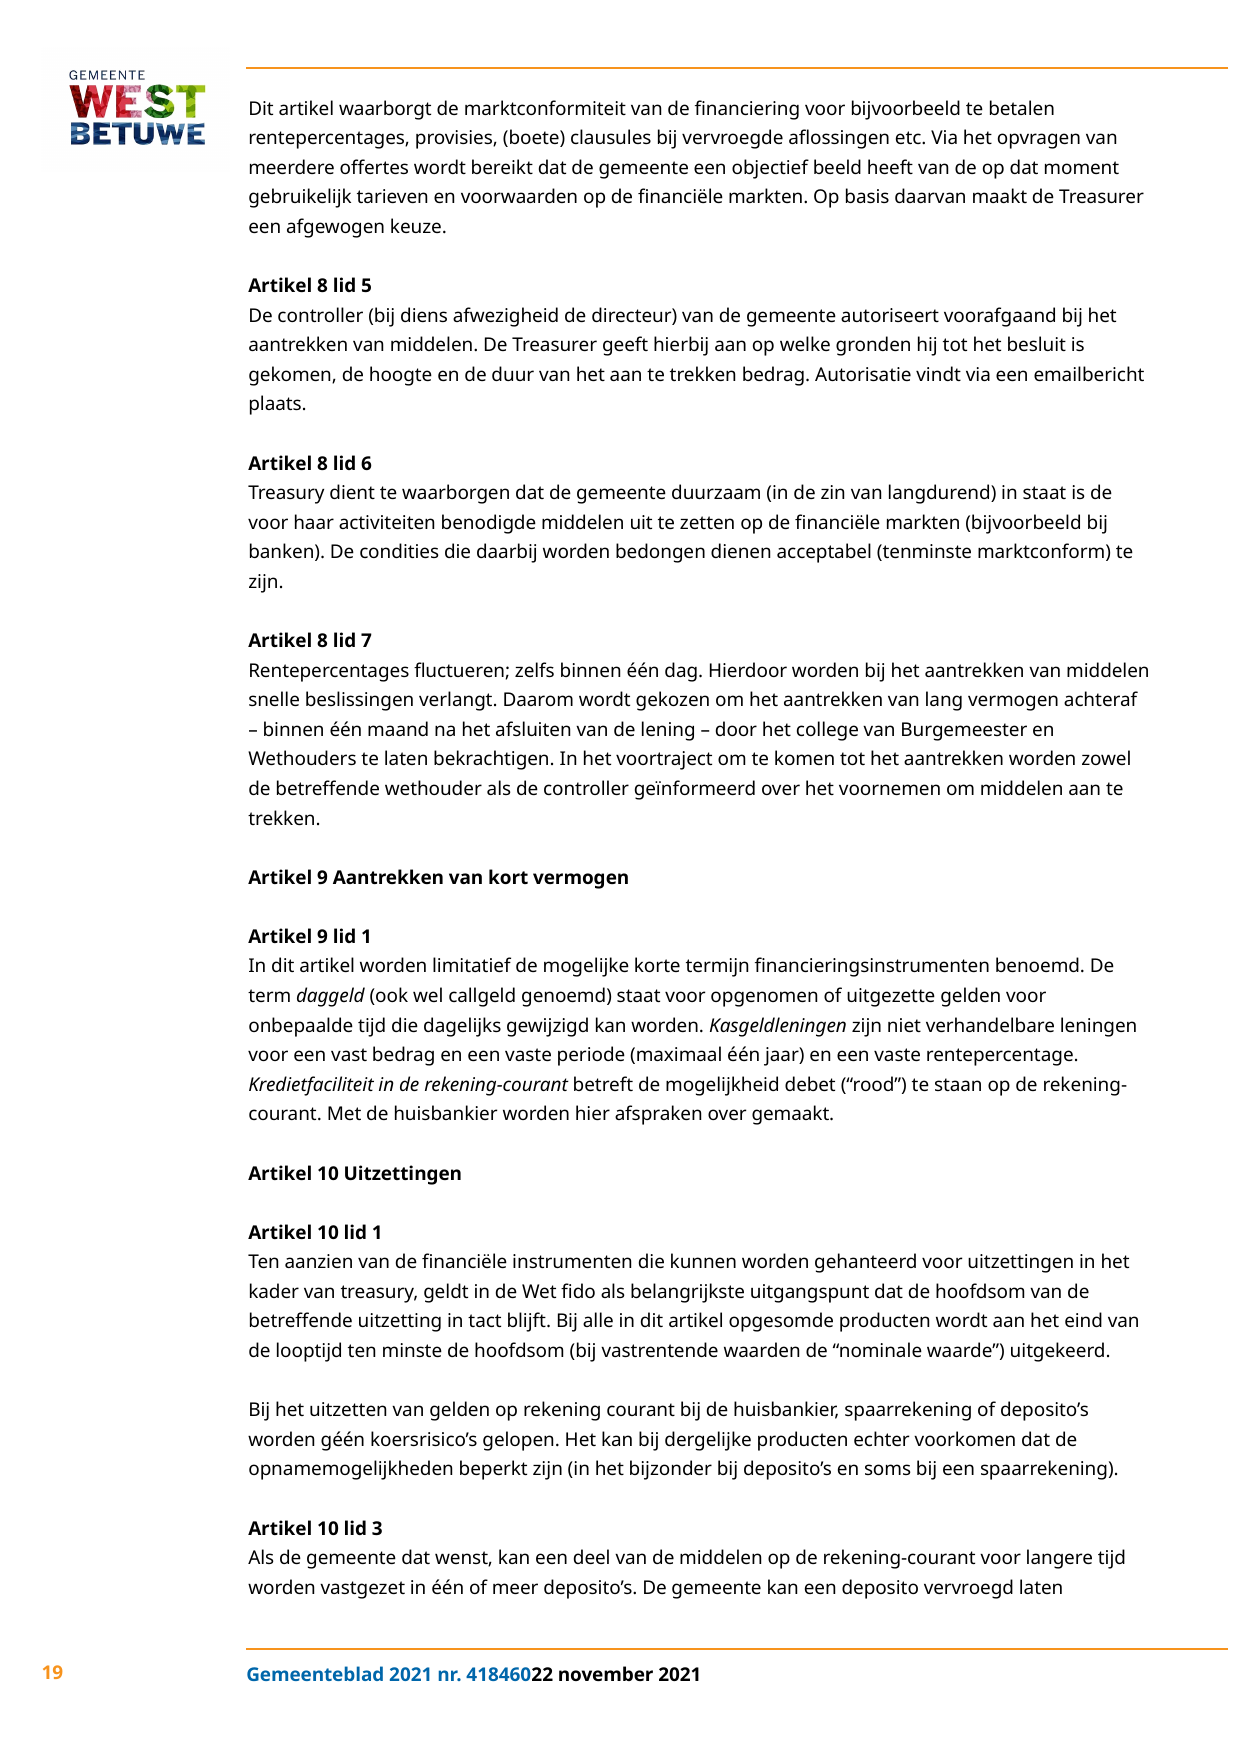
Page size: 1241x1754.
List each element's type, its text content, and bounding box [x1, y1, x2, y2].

picture [41, 47, 231, 172]
text Ten aanzien van de financiële instrumenten die kunnen worden gehanteerd voor uitzettingen in het kader van treasury, geldt in de Wet fido als belangrijkste uitgangspunt dat de hoofdsom van de betreffende uitzetting in tact blijft. Bij alle in dit artikel opgesomde producten wordt aan het eind van de looptijd ten minste de hoofdsom (bij vastrentende waarden de “nominale waarde”) uitgekeerd. [248, 1248, 1152, 1363]
text Dit artikel waarborgt de marktconformiteit van de financiering voor bijvoorbeeld te betalen rentepercentages, provisies, (boete) clausules bij vervroegde aflossingen etc. Via het opvragen van meerdere offertes wordt bereikt dat de gemeente een objectief beeld heeft van de op dat moment gebruikelijk tarieven en voorwaarden op de financiële markten. Op basis daarvan maakt de Treasurer een afgewogen keuze. [248, 95, 1152, 239]
text Artikel 9 lid 1 [248, 923, 1152, 949]
text Als de gemeente dat wenst, kan een deel van de middelen op de rekening-courant voor langere tijd worden vastgezet in één of meer deposito’s. De gemeente kan een deposito vervroegd laten [248, 1544, 1152, 1600]
text Rentepercentages fluctueren; zelfs binnen één dag. Hierdoor worden bij het aantrekken van middelen snelle beslissingen verlangt. Daarom wordt gekozen om het aantrekken van lang vermogen achteraf – binnen één maand na het afsluiten van de lening – door het college van Burgemeester en Wethouders te laten bekrachtigen. In het voortraject om te komen tot het aantrekken worden zowel de betreffende wethouder als de controller geïnformeerd over het voornemen om middelen aan te trekken. [248, 657, 1152, 831]
text Artikel 10 lid 3 [248, 1515, 1152, 1541]
text In dit artikel worden limitatief de mogelijke korte termijn financieringsinstrumenten benoemd. De term daggeld (ook wel callgeld genoemd) staat voor opgenomen of uitgezette gelden voor onbepaalde tijd die dagelijks gewijzigd kan worden. Kasgeldleningen zijn niet verhandelbare leningen voor een vast bedrag en een vaste periode (maximaal één jaar) en een vaste rentepercentage. Kredietfaciliteit in de rekening-courant betreft de mogelijkheid debet (“rood”) te staan op de rekening-courant. Met de huisbankier worden hier afspraken over gemaakt. [248, 953, 1152, 1126]
text De controller (bij diens afwezigheid de directeur) van de gemeente autoriseert voorafgaand bij het aantrekken van middelen. De Treasurer geeft hierbij aan op welke gronden hij tot het besluit is gekomen, de hoogte en de duur van het aan te trekken bedrag. Autorisatie vindt via een emailbericht plaats. [248, 302, 1152, 416]
text Artikel 10 lid 1 [248, 1219, 1152, 1245]
text Treasury dient te waarborgen dat de gemeente duurzaam (in de zin van langdurend) in staat is de voor haar activiteiten benodigde middelen uit te zetten op de financiële markten (bijvoorbeeld bij banken). De condities die daarbij worden bedongen dienen acceptabel (tenminste marktconform) te zijn. [248, 479, 1152, 594]
text Artikel 10 Uitzettingen [248, 1160, 1152, 1186]
text Artikel 9 Aantrekken van kort vermogen [248, 864, 1152, 890]
text Artikel 8 lid 7 [248, 627, 1152, 653]
text Bij het uitzetten van gelden op rekening courant bij de huisbankier, spaarrekening of deposito’s worden géén koersrisico’s gelopen. Het kan bij dergelijke producten echter voorkomen dat de opnamemogelijkheden beperkt zijn (in het bijzonder bij deposito’s en soms bij een spaarrekening). [248, 1396, 1152, 1481]
text Artikel 8 lid 6 [248, 450, 1152, 476]
text Artikel 8 lid 5 [248, 272, 1152, 298]
